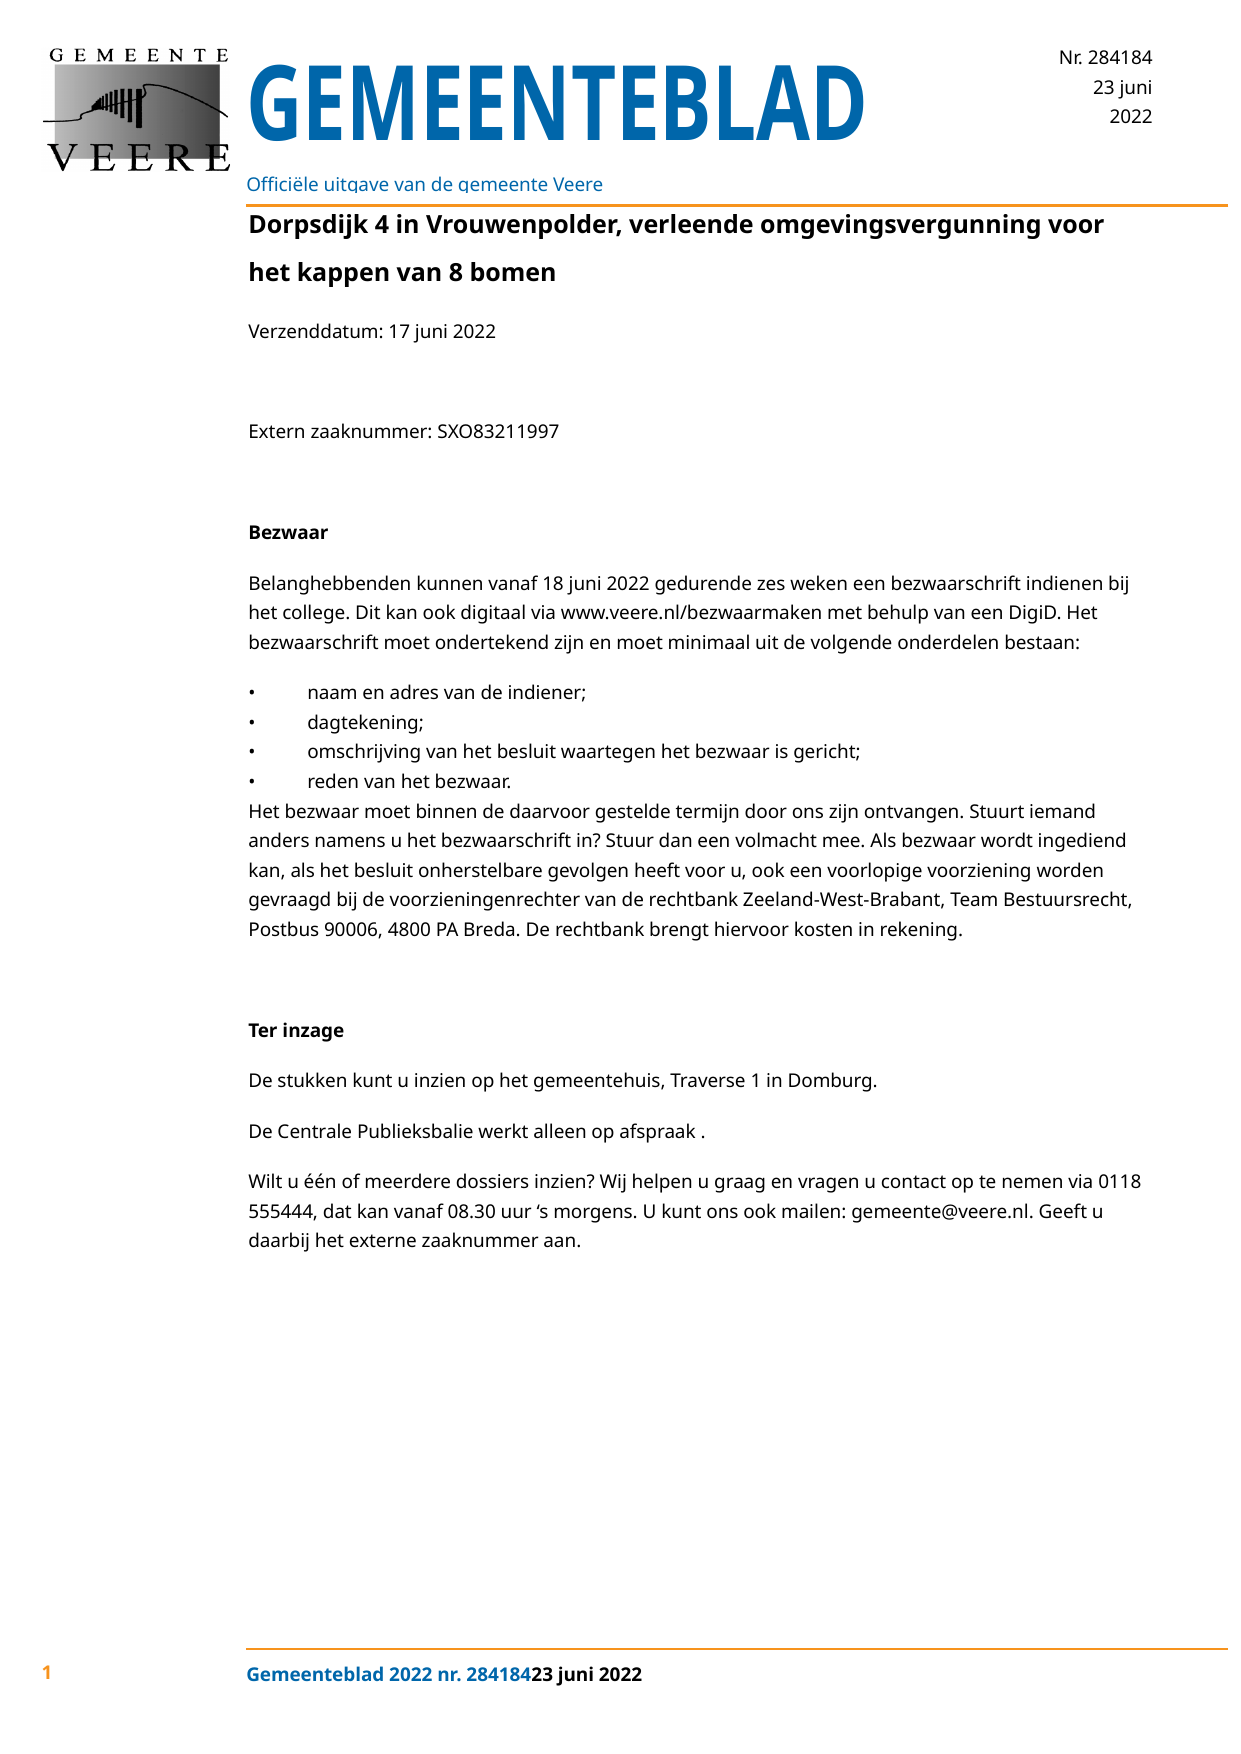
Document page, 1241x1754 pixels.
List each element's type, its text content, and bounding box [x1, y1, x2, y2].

text Verzenddatum: 17 juni 2022 [248, 318, 1152, 344]
picture [41, 47, 231, 172]
text Het bezwaar moet binnen de daarvoor gestelde termijn door ons zijn ontvangen. Stuurt iemand anders namens u het bezwaarschrift in? Stuur dan een volmacht mee. Als bezwaar wordt ingediend kan, als het besluit onherstelbare gevolgen heeft voor u, ook een voorlopige voorziening worden gevraagd bij de voorzieningenrechter van de rechtbank Zeeland-West-Brabant, Team Bestuursrecht, Postbus 90006, 4800 PA Breda. De rechtbank brengt hiervoor kosten in rekening. [248, 798, 1152, 942]
list omschrijving van het besluit waartegen het bezwaar is gericht; [248, 739, 1152, 764]
text Ter inzage [248, 1017, 1152, 1043]
text Bezwaar [248, 519, 1152, 545]
text Dorpsdijk 4 in Vrouwenpolder, verleende omgevingsvergunning voor het kappen van 8 bomen [248, 207, 1152, 288]
list naam en adres van de indiener; [248, 679, 1152, 705]
text De stukken kunt u inzien op het gemeentehuis, Traverse 1 in Domburg. [248, 1067, 1152, 1093]
text De Centrale Publieksbalie werkt alleen op afspraak . [248, 1118, 1152, 1144]
text Wilt u één of meerdere dossiers inzien? Wij helpen u graag en vragen u contact op te nemen via 0118 555444, dat kan vanaf 08.30 uur ‘s morgens. U kunt ons ook mailen: gemeente@veere.nl. Geeft u daarbij het externe zaaknummer aan. [248, 1168, 1152, 1253]
list dagtekening; [248, 709, 1152, 735]
text Belanghebbenden kunnen vanaf 18 juni 2022 gedurende zes weken een bezwaarschrift indienen bij het college. Dit kan ook digitaal via www.veere.nl/bezwaarmaken met behulp van een DigiD. Het bezwaarschrift moet ondertekend zijn en moet minimaal uit de volgende onderdelen bestaan: [248, 570, 1152, 655]
text Extern zaaknummer: SXO83211997 [248, 419, 1152, 444]
list reden van het bezwaar. [248, 768, 1152, 794]
